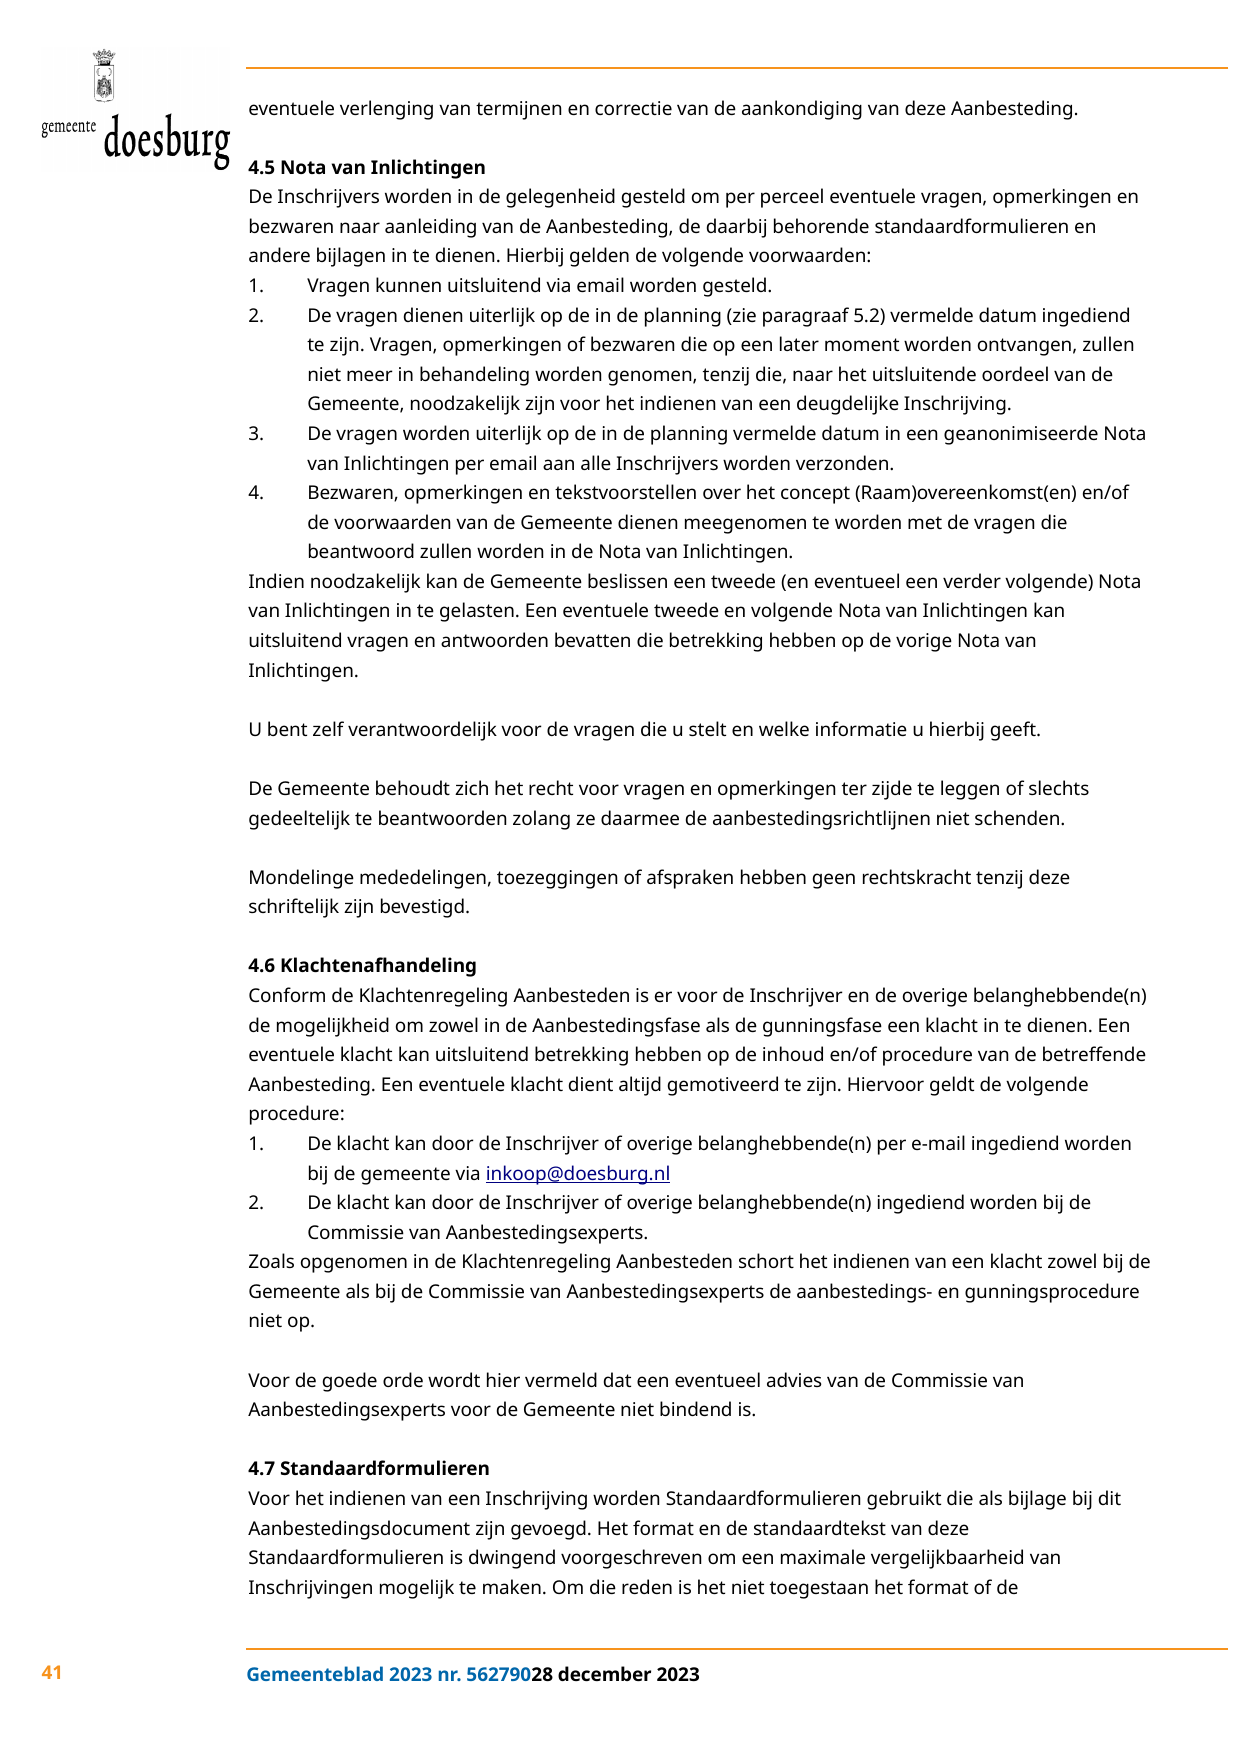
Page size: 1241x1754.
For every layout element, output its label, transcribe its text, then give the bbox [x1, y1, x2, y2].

text U bent zelf verantwoordelijk voor de vragen die u stelt en welke informatie u hierbij geeft. [248, 716, 1152, 742]
text Conform de Klachtenregeling Aanbesteden is er voor de Inschrijver en de overige belanghebbende(n) de mogelijkheid om zowel in de Aanbestedingsfase als de gunningsfase een klacht in te dienen. Een eventuele klacht kan uitsluitend betrekking hebben op de inhoud en/of procedure van de betreffende Aanbesteding. Een eventuele klacht dient altijd gemotiveerd te zijn. Hiervoor geldt de volgende procedure: [248, 982, 1152, 1126]
list De vragen dienen uiterlijk op de in de planning (zie paragraaf 5.2) vermelde datum ingediend te zijn. Vragen, opmerkingen of bezwaren die op een later moment worden ontvangen, zullen niet meer in behandeling worden genomen, tenzij die, naar het uitsluitende oordeel van de Gemeente, noodzakelijk zijn voor het indienen van een deugdelijke Inschrijving. [248, 302, 1152, 416]
text 4.5 Nota van Inlichtingen [248, 154, 1152, 180]
text Mondelinge mededelingen, toezeggingen of afspraken hebben geen rechtskracht tenzij deze schriftelijk zijn bevestigd. [248, 864, 1152, 919]
list Vragen kunnen uitsluitend via email worden gesteld. [248, 272, 1152, 298]
list De klacht kan door de Inschrijver of overige belanghebbende(n) per e-mail ingediend worden bij de gemeente via inkoop@doesburg.nl [248, 1130, 1152, 1186]
text eventuele verlenging van termijnen en correctie van de aankondiging van deze Aanbesteding. [248, 95, 1152, 121]
list De klacht kan door de Inschrijver of overige belanghebbende(n) ingediend worden bij de Commissie van Aanbestedingsexperts. [248, 1189, 1152, 1245]
text Voor de goede orde wordt hier vermeld dat een eventueel advies van de Commissie van Aanbestedingsexperts voor de Gemeente niet bindend is. [248, 1367, 1152, 1422]
list Bezwaren, opmerkingen en tekstvoorstellen over het concept (Raam)overeenkomst(en) en/of de voorwaarden van de Gemeente dienen meegenomen te worden met de vragen die beantwoord zullen worden in de Nota van Inlichtingen. [248, 479, 1152, 564]
text De Gemeente behoudt zich het recht voor vragen en opmerkingen ter zijde te leggen of slechts gedeeltelijk te beantwoorden zolang ze daarmee de aanbestedingsrichtlijnen niet schenden. [248, 775, 1152, 831]
text Indien noodzakelijk kan de Gemeente beslissen een tweede (en eventueel een verder volgende) Nota van Inlichtingen in te gelasten. Een eventuele tweede en volgende Nota van Inlichtingen kan uitsluitend vragen en antwoorden bevatten die betrekking hebben op de vorige Nota van Inlichtingen. [248, 568, 1152, 683]
list De vragen worden uiterlijk op de in de planning vermelde datum in een geanonimiseerde Nota van Inlichtingen per email aan alle Inschrijvers worden verzonden. [248, 420, 1152, 476]
picture [41, 47, 231, 172]
text De Inschrijvers worden in de gelegenheid gesteld om per perceel eventuele vragen, opmerkingen en bezwaren naar aanleiding van de Aanbesteding, de daarbij behorende standaardformulieren en andere bijlagen in te dienen. Hierbij gelden de volgende voorwaarden: [248, 183, 1152, 268]
text Zoals opgenomen in de Klachtenregeling Aanbesteden schort het indienen van een klacht zowel bij de Gemeente als bij de Commissie van Aanbestedingsexperts de aanbestedings- en gunningsprocedure niet op. [248, 1248, 1152, 1333]
text 4.7 Standaardformulieren [248, 1456, 1152, 1481]
text Voor het indienen van een Inschrijving worden Standaardformulieren gebruikt die als bijlage bij dit Aanbestedingsdocument zijn gevoegd. Het format en de standaardtekst van deze Standaardformulieren is dwingend voorgeschreven om een maximale vergelijkbaarheid van Inschrijvingen mogelijk te maken. Om die reden is het niet toegestaan het format of de [248, 1485, 1152, 1600]
text 4.6 Klachtenafhandeling [248, 953, 1152, 978]
